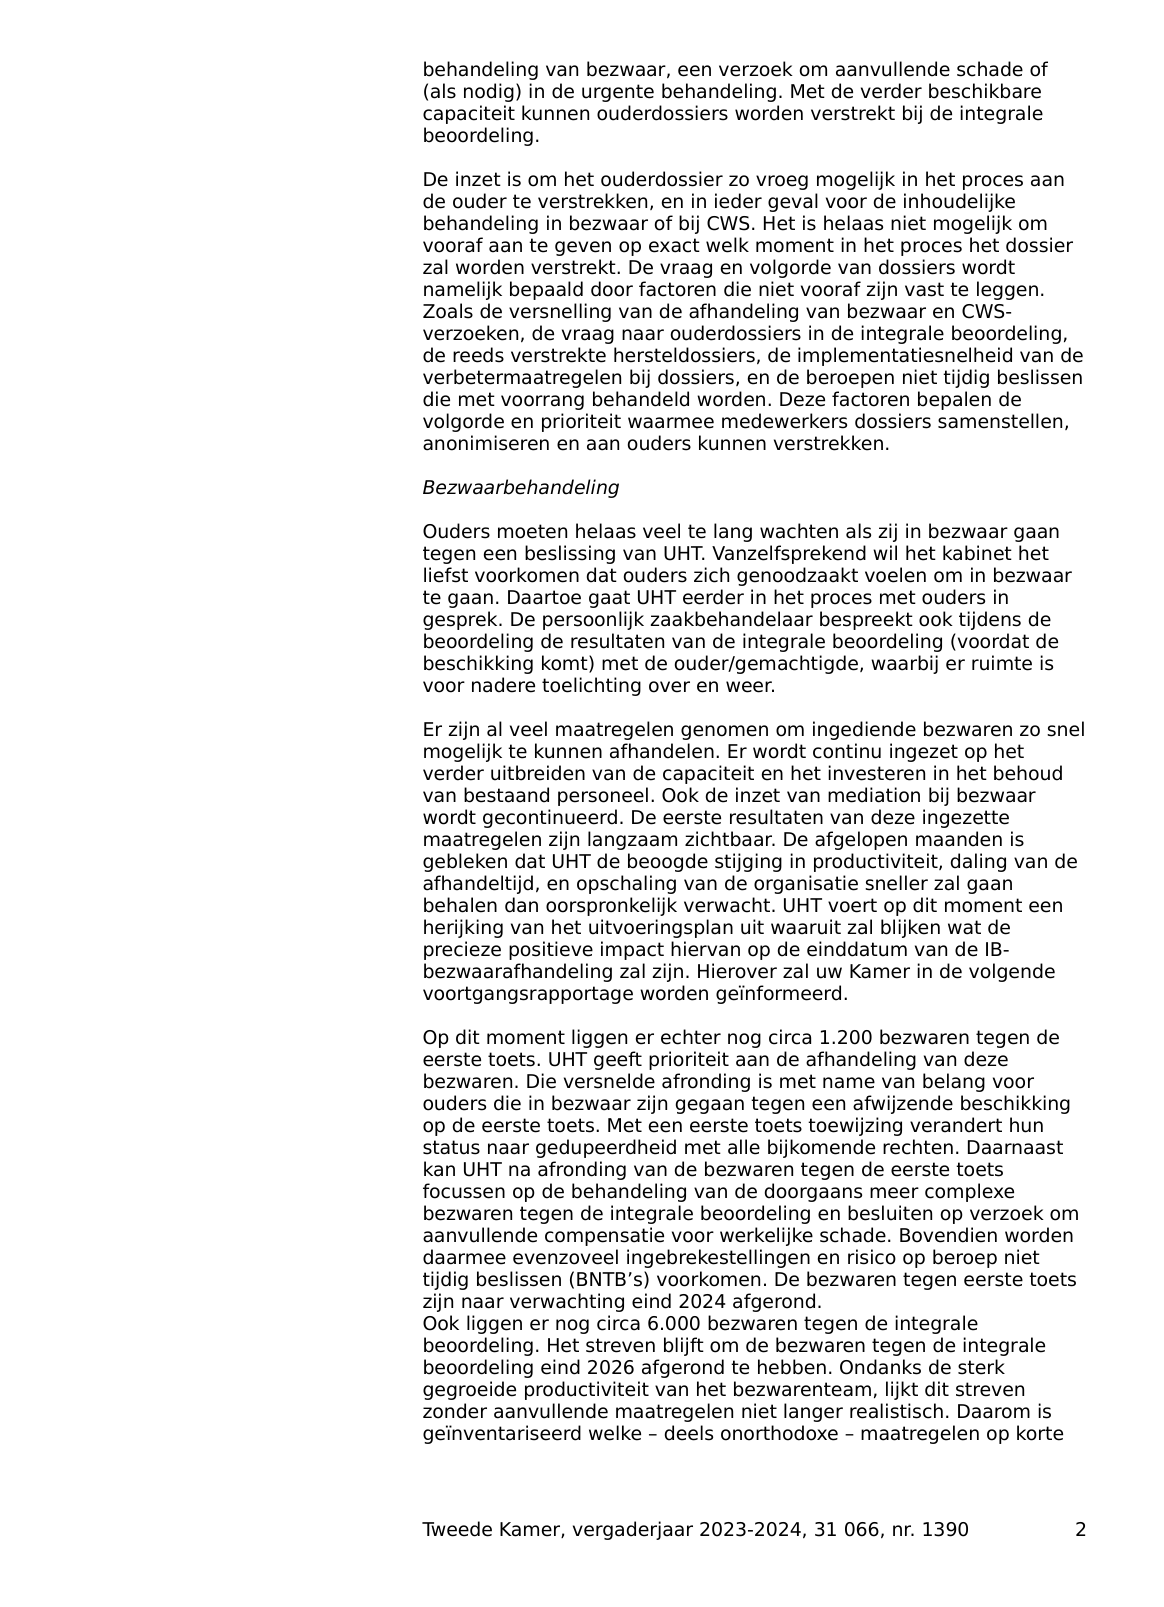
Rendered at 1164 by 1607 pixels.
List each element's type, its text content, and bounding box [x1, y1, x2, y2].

text Op dit moment liggen er echter nog circa 1.200 bezwaren tegen de eerste toets. UHT geeft prioriteit aan de afhandeling van deze bezwaren. Die versnelde afronding is met name van belang voor ouders die in bezwaar zijn gegaan tegen een afwijzende beschikking op de eerste toets. Met een eerste toets toewijzing verandert hun status naar gedupeerdheid met alle bijkomende rechten. Daarnaast kan UHT na afronding van de bezwaren tegen de eerste toets focussen op de behandeling van de doorgaans meer complexe bezwaren tegen de integrale beoordeling en besluiten op verzoek om aanvullende compensatie voor werkelijke schade. Bovendien worden daarmee evenzoveel ingebrekestellingen en risico op beroep niet tijdig beslissen (BNTB’s) voorkomen. De bezwaren tegen eerste toets zijn naar verwachting eind 2024 afgerond. [422, 1027, 1087, 1313]
text De inzet is om het ouderdossier zo vroeg mogelijk in het proces aan de ouder te verstrekken, en in ieder geval voor de inhoudelijke behandeling in bezwaar of bij CWS. Het is helaas niet mogelijk om vooraf aan te geven op exact welk moment in het proces het dossier zal worden verstrekt. De vraag en volgorde van dossiers wordt namelijk bepaald door factoren die niet vooraf zijn vast te leggen. Zoals de versnelling van de afhandeling van bezwaar en CWS-verzoeken, de vraag naar ouderdossiers in de integrale beoordeling, de reeds verstrekte hersteldossiers, de implementatiesnelheid van de verbetermaatregelen bij dossiers, en de beroepen niet tijdig beslissen die met voorrang behandeld worden. Deze factoren bepalen de volgorde en prioriteit waarmee medewerkers dossiers samenstellen, anonimiseren en aan ouders kunnen verstrekken. [422, 169, 1087, 455]
text behandeling van bezwaar, een verzoek om aanvullende schade of (als nodig) in de urgente behandeling. Met de verder beschikbare capaciteit kunnen ouderdossiers worden verstrekt bij de integrale beoordeling. [422, 59, 1087, 147]
subtitle Bezwaarbehandeling [422, 477, 1087, 499]
text Er zijn al veel maatregelen genomen om ingediende bezwaren zo snel mogelijk te kunnen afhandelen. Er wordt continu ingezet op het verder uitbreiden van de capaciteit en het investeren in het behoud van bestaand personeel. Ook de inzet van mediation bij bezwaar wordt gecontinueerd. De eerste resultaten van deze ingezette maatregelen zijn langzaam zichtbaar. De afgelopen maanden is gebleken dat UHT de beoogde stijging in productiviteit, daling van de afhandeltijd, en opschaling van de organisatie sneller zal gaan behalen dan oorspronkelijk verwacht. UHT voert op dit moment een herijking van het uitvoeringsplan uit waaruit zal blijken wat de precieze positieve impact hiervan op de einddatum van de IB-bezwaarafhandeling zal zijn. Hierover zal uw Kamer in de volgende voortgangsrapportage worden geïnformeerd. [422, 719, 1087, 1005]
text Ook liggen er nog circa 6.000 bezwaren tegen de integrale beoordeling. Het streven blijft om de bezwaren tegen de integrale beoordeling eind 2026 afgerond te hebben. Ondanks de sterk gegroeide productiviteit van het bezwarenteam, lijkt dit streven zonder aanvullende maatregelen niet langer realistisch. Daarom is geïnventariseerd welke – deels onorthodoxe – maatregelen op korte [422, 1313, 1087, 1445]
text Ouders moeten helaas veel te lang wachten als zij in bezwaar gaan tegen een beslissing van UHT. Vanzelfsprekend wil het kabinet het liefst voorkomen dat ouders zich genoodzaakt voelen om in bezwaar te gaan. Daartoe gaat UHT eerder in het proces met ouders in gesprek. De persoonlijk zaakbehandelaar bespreekt ook tijdens de beoordeling de resultaten van de integrale beoordeling (voordat de beschikking komt) met de ouder/gemachtigde, waarbij er ruimte is voor nadere toelichting over en weer. [422, 521, 1087, 697]
